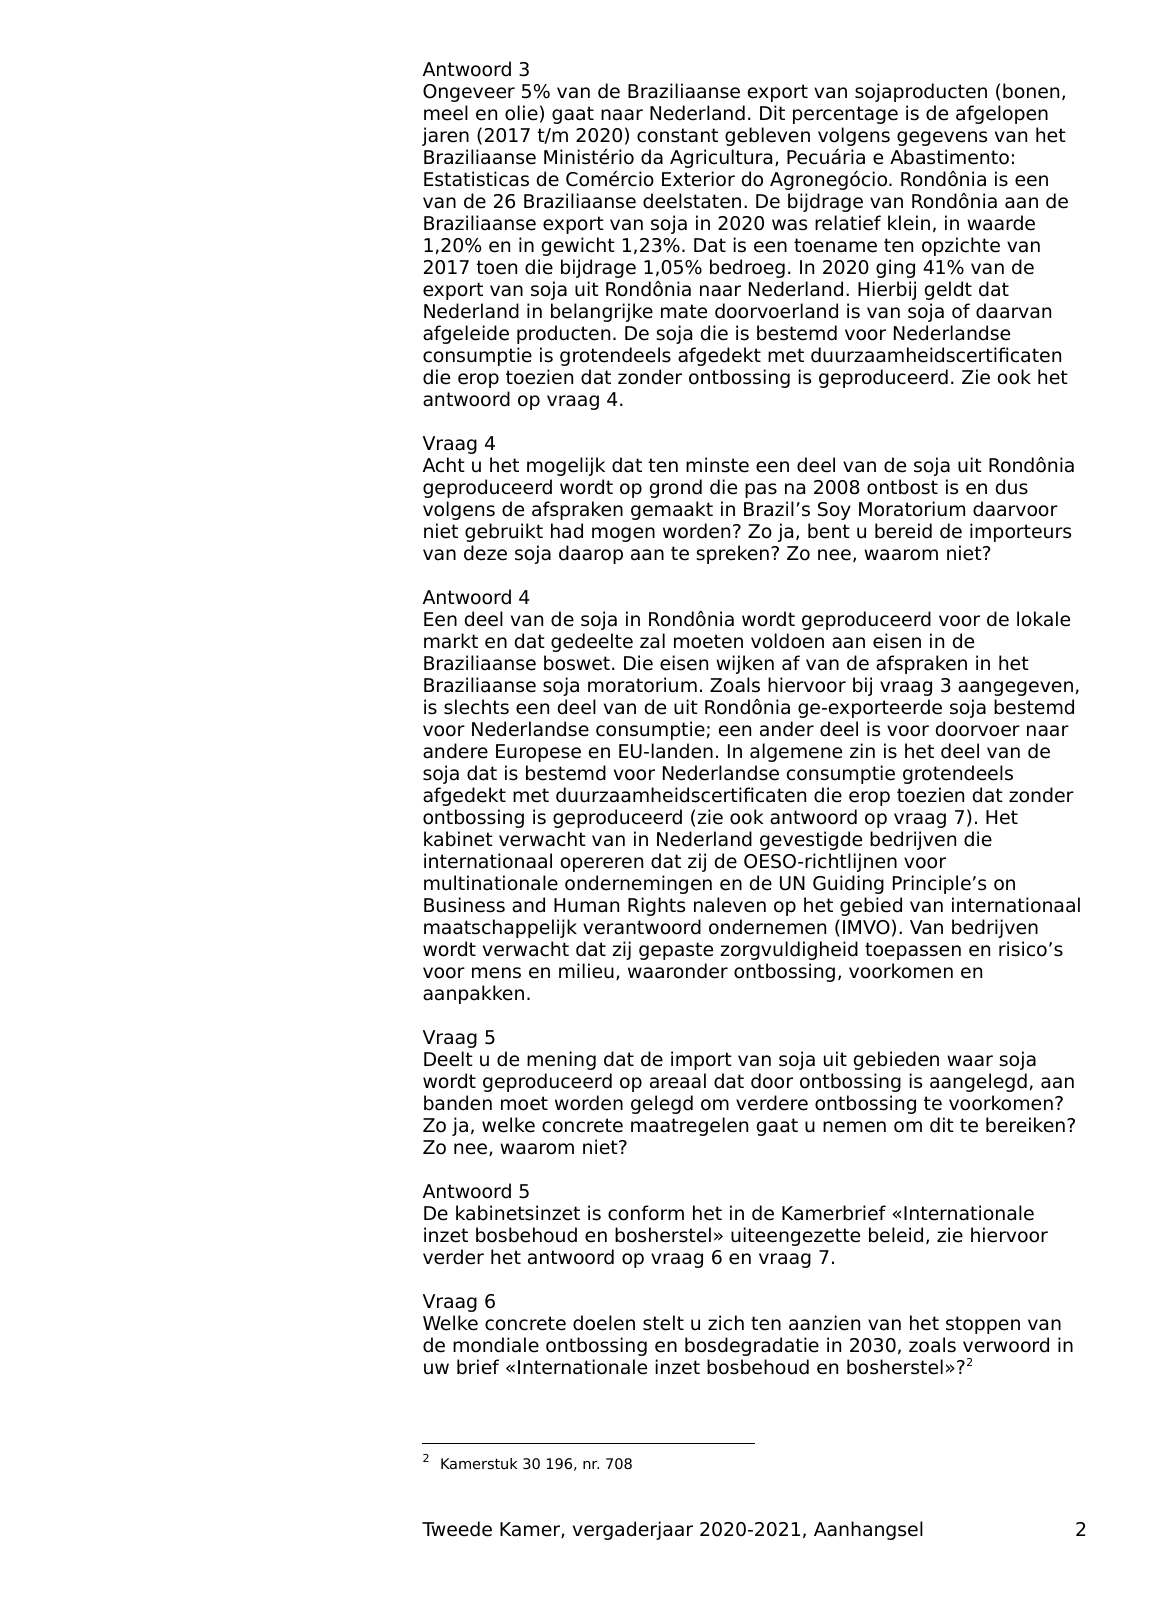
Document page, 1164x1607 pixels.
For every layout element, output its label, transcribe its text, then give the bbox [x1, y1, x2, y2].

text Vraag 5 [422, 1027, 1087, 1049]
text Acht u het mogelijk dat ten minste een deel van de soja uit Rondônia geproduceerd wordt op grond die pas na 2008 ontbost is en dus volgens de afspraken gemaakt in Brazil’s Soy Moratorium daarvoor niet gebruikt had mogen worden? Zo ja, bent u bereid de importeurs van deze soja daarop aan te spreken? Zo nee, waarom niet? [422, 455, 1087, 565]
text Vraag 6 [422, 1291, 1087, 1313]
text Antwoord 3 [422, 59, 1087, 81]
text Ongeveer 5% van de Braziliaanse export van sojaproducten (bonen, meel en olie) gaat naar Nederland. Dit percentage is de afgelopen jaren (2017 t/m 2020) constant gebleven volgens gegevens van het Braziliaanse Ministério da Agricultura, Pecuária e Abastimento: Estatisticas de Comércio Exterior do Agronegócio. Rondônia is een van de 26 Braziliaanse deelstaten. De bijdrage van Rondônia aan de Braziliaanse export van soja in 2020 was relatief klein, in waarde 1,20% en in gewicht 1,23%. Dat is een toename ten opzichte van 2017 toen die bijdrage 1,05% bedroeg. In 2020 ging 41% van de export van soja uit Rondônia naar Nederland. Hierbij geldt dat Nederland in belangrijke mate doorvoerland is van soja of daarvan afgeleide producten. De soja die is bestemd voor Nederlandse consumptie is grotendeels afgedekt met duurzaamheidscertificaten die erop toezien dat zonder ontbossing is geproduceerd. Zie ook het antwoord op vraag 4. [422, 81, 1087, 411]
text Antwoord 5 [422, 1181, 1087, 1203]
text Kamerstuk 30 196, nr. 708 [422, 1452, 1087, 1474]
text Vraag 4 [422, 433, 1087, 455]
text Antwoord 4 [422, 587, 1087, 609]
text Een deel van de soja in Rondônia wordt geproduceerd voor de lokale markt en dat gedeelte zal moeten voldoen aan eisen in de Braziliaanse boswet. Die eisen wijken af van de afspraken in het Braziliaanse soja moratorium. Zoals hiervoor bij vraag 3 aangegeven, is slechts een deel van de uit Rondônia ge-exporteerde soja bestemd voor Nederlandse consumptie; een ander deel is voor doorvoer naar andere Europese en EU-landen. In algemene zin is het deel van de soja dat is bestemd voor Nederlandse consumptie grotendeels afgedekt met duurzaamheidscertificaten die erop toezien dat zonder ontbossing is geproduceerd (zie ook antwoord op vraag 7). Het kabinet verwacht van in Nederland gevestigde bedrijven die internationaal opereren dat zij de OESO-richtlijnen voor multinationale ondernemingen en de UN Guiding Principle’s on Business and Human Rights naleven op het gebied van internationaal maatschappelijk verantwoord ondernemen (IMVO). Van bedrijven wordt verwacht dat zij gepaste zorgvuldigheid toepassen en risico’s voor mens en milieu, waaronder ontbossing, voorkomen en aanpakken. [422, 609, 1087, 1004]
text De kabinetsinzet is conform het in de Kamerbrief «Internationale inzet bosbehoud en bosherstel» uiteengezette beleid, zie hiervoor verder het antwoord op vraag 6 en vraag 7. [422, 1203, 1087, 1269]
text Deelt u de mening dat de import van soja uit gebieden waar soja wordt geproduceerd op areaal dat door ontbossing is aangelegd, aan banden moet worden gelegd om verdere ontbossing te voorkomen? Zo ja, welke concrete maatregelen gaat u nemen om dit te bereiken? Zo nee, waarom niet? [422, 1049, 1087, 1159]
text Welke concrete doelen stelt u zich ten aanzien van het stoppen van de mondiale ontbossing en bosdegradatie in 2030, zoals verwoord in uw brief «Internationale inzet bosbehoud en bosherstel»? [422, 1313, 1087, 1379]
